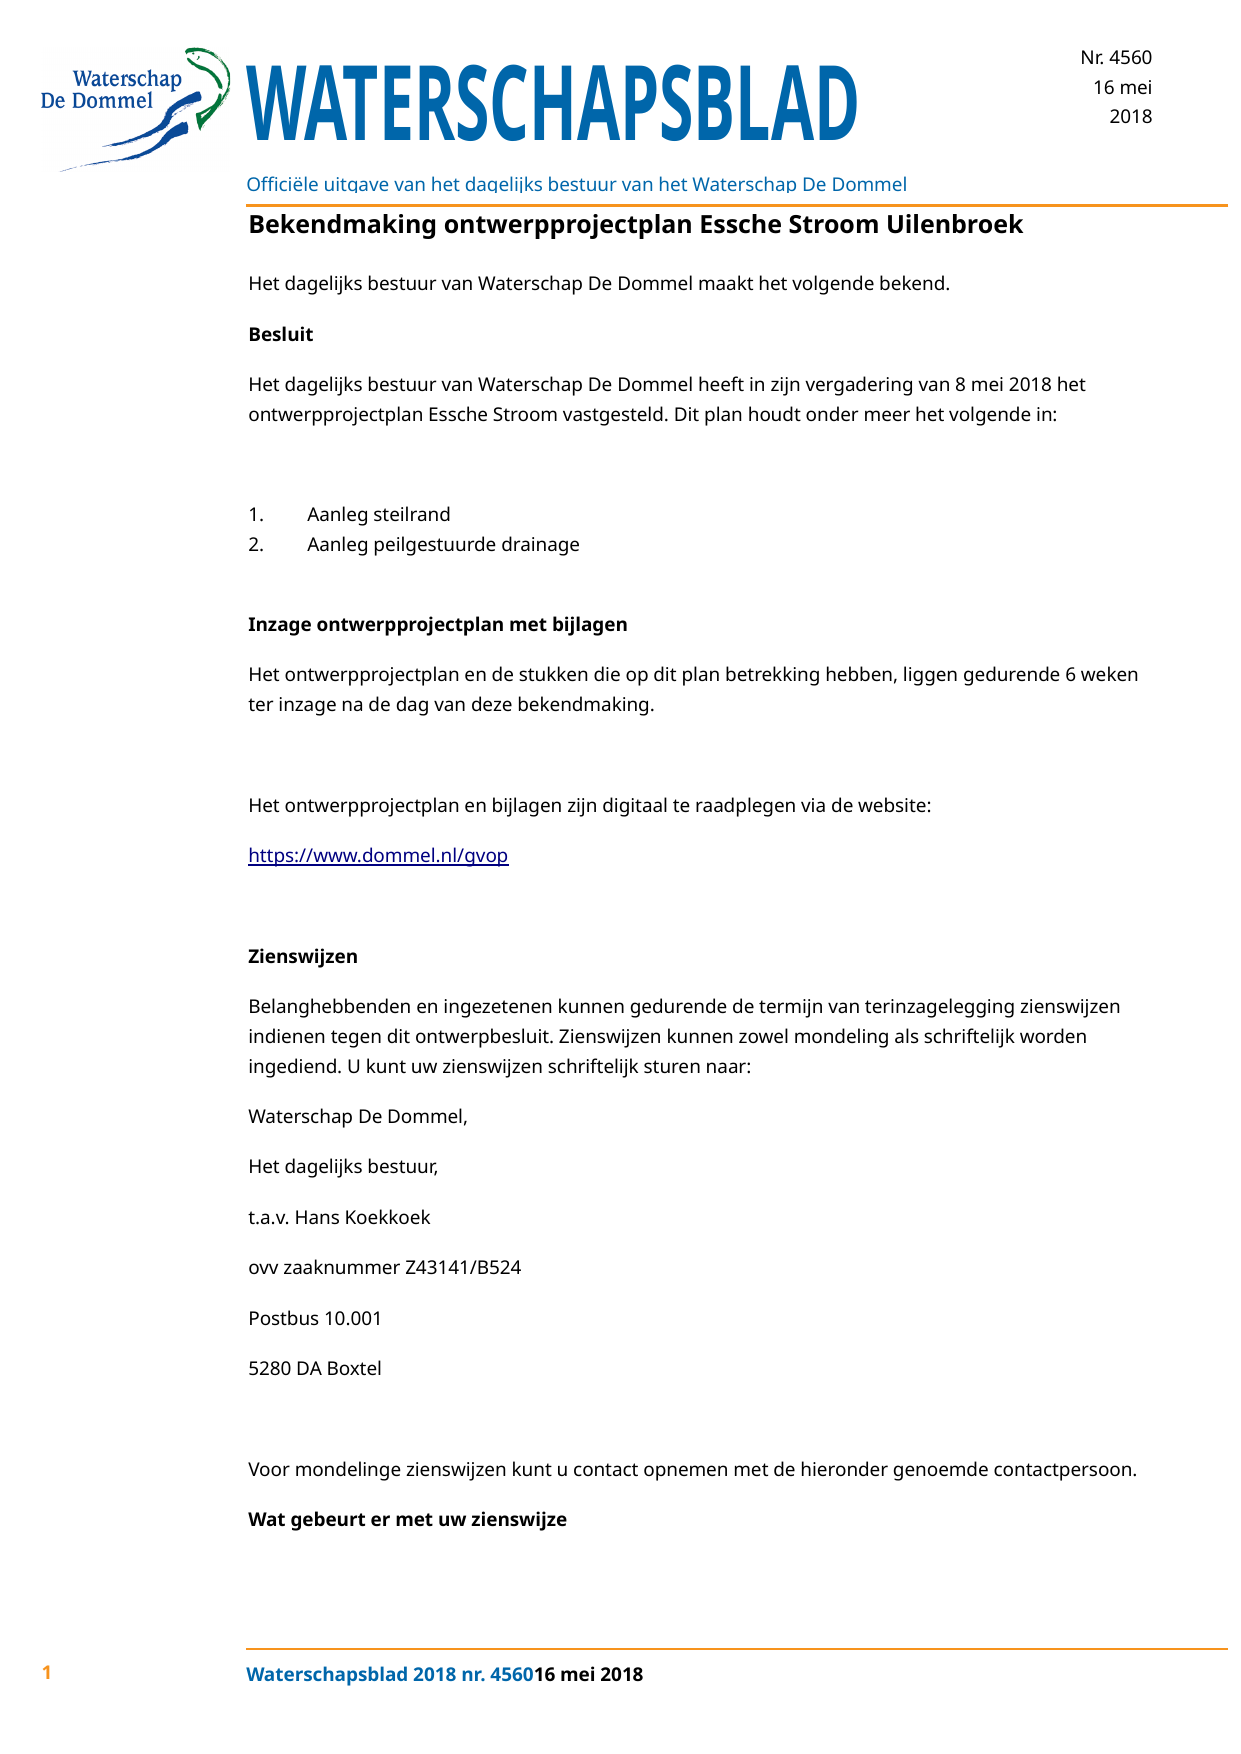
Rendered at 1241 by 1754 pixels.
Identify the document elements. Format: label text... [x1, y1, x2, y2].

list Aanleg peilgestuurde drainage [248, 531, 1152, 557]
text 5280 DA Boxtel [248, 1355, 1152, 1381]
text Wat gebeurt er met uw zienswijze [248, 1507, 1152, 1532]
text Bekendmaking ontwerpprojectplan Essche Stroom Uilenbroek [248, 207, 1152, 241]
text https://www.dommel.nl/gvop [248, 842, 1152, 868]
text Het dagelijks bestuur van Waterschap De Dommel heeft in zijn vergadering van 8 mei 2018 het ontwerpprojectplan Essche Stroom vastgesteld. Dit plan houdt onder meer het volgende in: [248, 371, 1152, 426]
text t.a.v. Hans Koekkoek [248, 1204, 1152, 1230]
text Voor mondelinge zienswijzen kunt u contact opnemen met de hieronder genoemde contactpersoon. [248, 1456, 1152, 1482]
list Aanleg steilrand [248, 502, 1152, 527]
text Besluit [248, 321, 1152, 346]
text Inzage ontwerpprojectplan met bijlagen [248, 611, 1152, 637]
text Waterschap De Dommel, [248, 1103, 1152, 1129]
text Het ontwerpprojectplan en bijlagen zijn digitaal te raadplegen via de website: [248, 792, 1152, 818]
text Het dagelijks bestuur, [248, 1154, 1152, 1179]
picture [41, 47, 231, 172]
text Belanghebbenden en ingezetenen kunnen gedurende de termijn van terinzagelegging zienswijzen indienen tegen dit ontwerpbesluit. Zienswijzen kunnen zowel mondeling als schriftelijk worden ingediend. U kunt uw zienswijzen schriftelijk sturen naar: [248, 994, 1152, 1078]
text Zienswijzen [248, 943, 1152, 969]
text Het ontwerpprojectplan en de stukken die op dit plan betrekking hebben, liggen gedurende 6 weken ter inzage na de dag van deze bekendmaking. [248, 662, 1152, 717]
text Postbus 10.001 [248, 1305, 1152, 1331]
text ovv zaaknummer Z43141/B524 [248, 1254, 1152, 1280]
text Het dagelijks bestuur van Waterschap De Dommel maakt het volgende bekend. [248, 270, 1152, 296]
